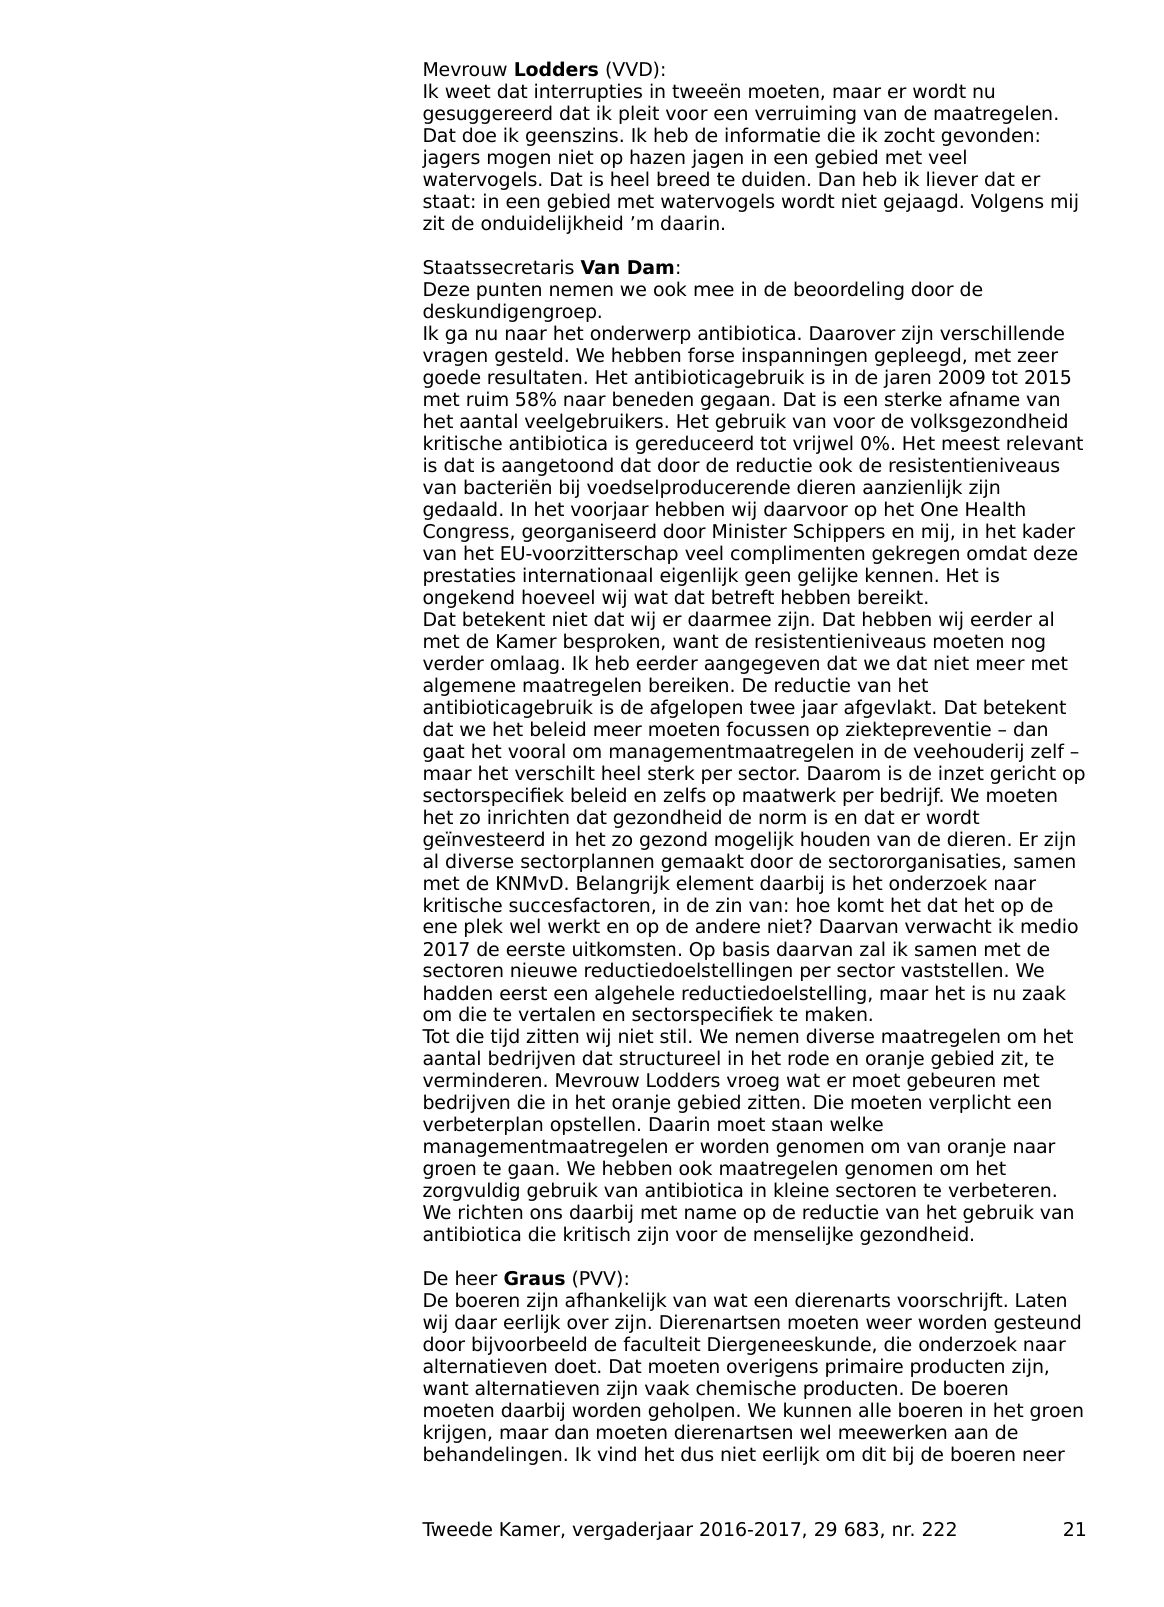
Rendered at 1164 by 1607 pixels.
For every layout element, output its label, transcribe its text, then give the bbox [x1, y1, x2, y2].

text Tot die tijd zitten wij niet stil. We nemen diverse maatregelen om het aantal bedrijven dat structureel in het rode en oranje gebied zit, te verminderen. Mevrouw Lodders vroeg wat er moet gebeuren met bedrijven die in het oranje gebied zitten. Die moeten verplicht een verbeterplan opstellen. Daarin moet staan welke managementmaatregelen er worden genomen om van oranje naar groen te gaan. We hebben ook maatregelen genomen om het zorgvuldig gebruik van antibiotica in kleine sectoren te verbeteren. We richten ons daarbij met name op de reductie van het gebruik van antibiotica die kritisch zijn voor de menselijke gezondheid. [422, 1026, 1087, 1246]
text De boeren zijn afhankelijk van wat een dierenarts voorschrijft. Laten wij daar eerlijk over zijn. Dierenartsen moeten weer worden gesteund door bijvoorbeeld de faculteit Diergeneeskunde, die onderzoek naar alternatieven doet. Dat moeten overigens primaire producten zijn, want alternatieven zijn vaak chemische producten. De boeren moeten daarbij worden geholpen. We kunnen alle boeren in het groen krijgen, maar dan moeten dierenartsen wel meewerken aan de behandelingen. Ik vind het dus niet eerlijk om dit bij de boeren neer [422, 1290, 1087, 1466]
text Ik weet dat interrupties in tweeën moeten, maar er wordt nu gesuggereerd dat ik pleit voor een verruiming van de maatregelen. Dat doe ik geenszins. Ik heb de informatie die ik zocht gevonden: jagers mogen niet op hazen jagen in een gebied met veel watervogels. Dat is heel breed te duiden. Dan heb ik liever dat er staat: in een gebied met watervogels wordt niet gejaagd. Volgens mij zit de onduidelijkheid ’m daarin. [422, 81, 1087, 235]
text Mevrouw Lodders (VVD): [422, 59, 1087, 81]
text Staatssecretaris Van Dam: [422, 257, 1087, 279]
text Dat betekent niet dat wij er daarmee zijn. Dat hebben wij eerder al met de Kamer besproken, want de resistentieniveaus moeten nog verder omlaag. Ik heb eerder aangegeven dat we dat niet meer met algemene maatregelen bereiken. De reductie van het antibioticagebruik is de afgelopen twee jaar afgevlakt. Dat betekent dat we het beleid meer moeten focussen op ziektepreventie – dan gaat het vooral om managementmaatregelen in de veehouderij zelf – maar het verschilt heel sterk per sector. Daarom is de inzet gericht op sectorspecifiek beleid en zelfs op maatwerk per bedrijf. We moeten het zo inrichten dat gezondheid de norm is en dat er wordt geïnvesteerd in het zo gezond mogelijk houden van de dieren. Er zijn al diverse sectorplannen gemaakt door de sectororganisaties, samen met de KNMvD. Belangrijk element daarbij is het onderzoek naar kritische succesfactoren, in de zin van: hoe komt het dat het op de ene plek wel werkt en op de andere niet? Daarvan verwacht ik medio 2017 de eerste uitkomsten. Op basis daarvan zal ik samen met de sectoren nieuwe reductiedoelstellingen per sector vaststellen. We hadden eerst een algehele reductiedoelstelling, maar het is nu zaak om die te vertalen en sectorspecifiek te maken. [422, 609, 1087, 1026]
text Deze punten nemen we ook mee in de beoordeling door de deskundigengroep. [422, 279, 1087, 323]
text De heer Graus (PVV): [422, 1268, 1087, 1290]
text Ik ga nu naar het onderwerp antibiotica. Daarover zijn verschillende vragen gesteld. We hebben forse inspanningen gepleegd, met zeer goede resultaten. Het antibioticagebruik is in de jaren 2009 tot 2015 met ruim 58% naar beneden gegaan. Dat is een sterke afname van het aantal veelgebruikers. Het gebruik van voor de volksgezondheid kritische antibiotica is gereduceerd tot vrijwel 0%. Het meest relevant is dat is aangetoond dat door de reductie ook de resistentieniveaus van bacteriën bij voedselproducerende dieren aanzienlijk zijn gedaald. In het voorjaar hebben wij daarvoor op het One Health Congress, georganiseerd door Minister Schippers en mij, in het kader van het EU-voorzitterschap veel complimenten gekregen omdat deze prestaties internationaal eigenlijk geen gelijke kennen. Het is ongekend hoeveel wij wat dat betreft hebben bereikt. [422, 323, 1087, 609]
